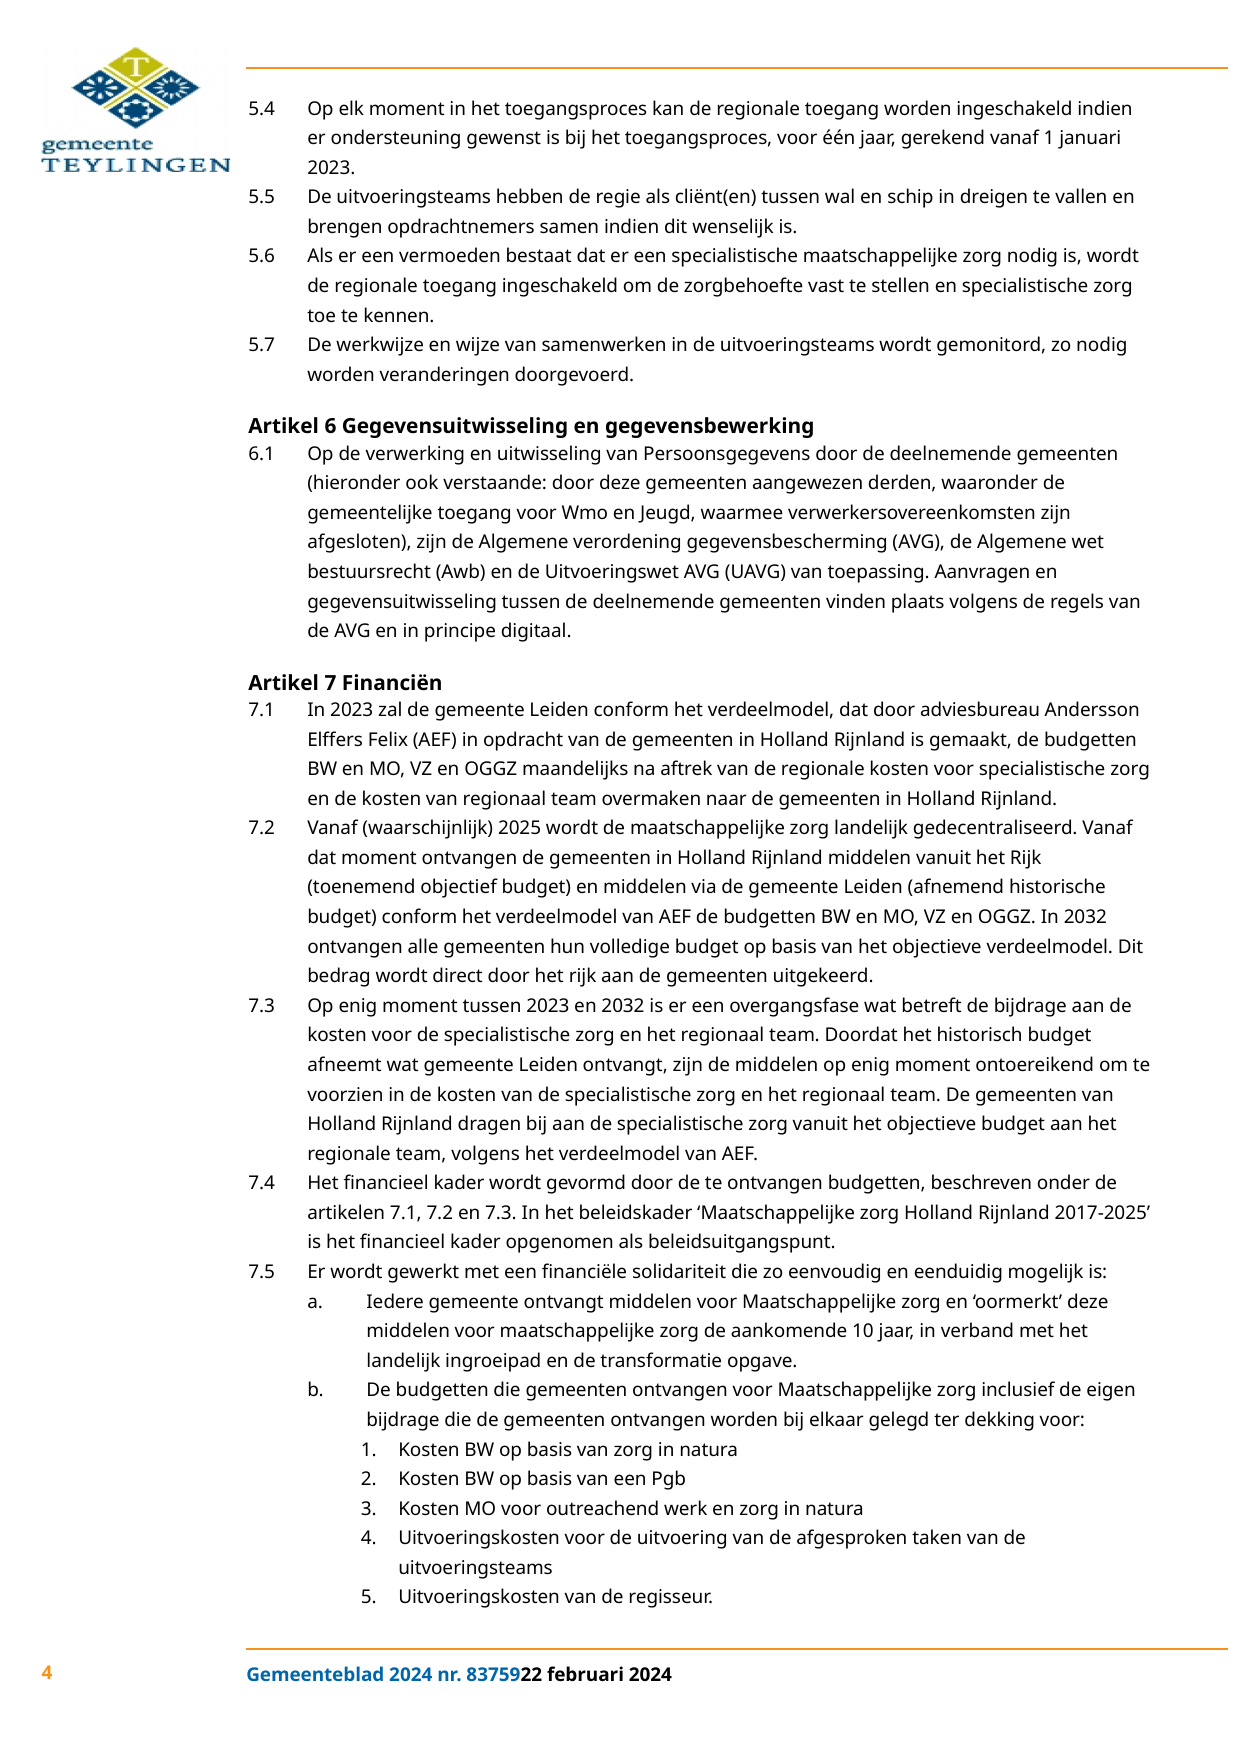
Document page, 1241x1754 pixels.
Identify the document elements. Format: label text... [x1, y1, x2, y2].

list Op enig moment tussen 2023 en 2032 is er een overgangsfase wat betreft de bijdrage aan de kosten voor de specialistische zorg en het regionaal team. Doordat het historisch budget afneemt wat gemeente Leiden ontvangt, zijn de middelen op enig moment ontoereikend om te voorzien in de kosten van de specialistische zorg en het regionaal team. De gemeenten van Holland Rijnland dragen bij aan de specialistische zorg vanuit het objectieve budget aan het regionale team, volgens het verdeelmodel van AEF. [248, 992, 1152, 1166]
list De uitvoeringsteams hebben de regie als cliënt(en) tussen wal en schip in dreigen te vallen en brengen opdrachtnemers samen indien dit wenselijk is. [248, 183, 1152, 239]
list Er wordt gewerkt met een financiële solidariteit die zo eenvoudig en eenduidig mogelijk is: [248, 1258, 1152, 1284]
list Als er een vermoeden bestaat dat er een specialistische maatschappelijke zorg nodig is, wordt de regionale toegang ingeschakeld om de zorgbehoefte vast te stellen en specialistische zorg toe te kennen. [248, 243, 1152, 328]
list De werkwijze en wijze van samenwerken in de uitvoeringsteams wordt gemonitord, zo nodig worden veranderingen doorgevoerd. [248, 331, 1152, 387]
list Kosten BW op basis van een Pgb [361, 1465, 1152, 1491]
list In 2023 zal de gemeente Leiden conform het verdeelmodel, dat door adviesbureau Andersson Elffers Felix (AEF) in opdracht van de gemeenten in Holland Rijnland is gemaakt, de budgetten BW en MO, VZ en OGGZ maandelijks na aftrek van de regionale kosten voor specialistische zorg en de kosten van regionaal team overmaken naar de gemeenten in Holland Rijnland. [248, 696, 1152, 811]
text Artikel 7 Financiën [248, 668, 1152, 696]
list Kosten BW op basis van zorg in natura [361, 1436, 1152, 1462]
list Het financieel kader wordt gevormd door de te ontvangen budgetten, beschreven onder de artikelen 7.1, 7.2 en 7.3. In het beleidskader ‘Maatschappelijke zorg Holland Rijnland 2017-2025’ is het financieel kader opgenomen als beleidsuitgangspunt. [248, 1169, 1152, 1254]
list Op de verwerking en uitwisseling van Persoonsgegevens door de deelnemende gemeenten (hieronder ook verstaande: door deze gemeenten aangewezen derden, waaronder de gemeentelijke toegang voor Wmo en Jeugd, waarmee verwerkersovereenkomsten zijn afgesloten), zijn de Algemene verordening gegevensbescherming (AVG), de Algemene wet bestuursrecht (Awb) en de Uitvoeringswet AVG (UAVG) van toepassing. Aanvragen en gegevensuitwisseling tussen de deelnemende gemeenten vinden plaats volgens de regels van de AVG en in principe digitaal. [248, 440, 1152, 643]
list Vanaf (waarschijnlijk) 2025 wordt de maatschappelijke zorg landelijk gedecentraliseerd. Vanaf dat moment ontvangen de gemeenten in Holland Rijnland middelen vanuit het Rijk (toenemend objectief budget) en middelen via de gemeente Leiden (afnemend historische budget) conform het verdeelmodel van AEF de budgetten BW en MO, VZ en OGGZ. In 2032 ontvangen alle gemeenten hun volledige budget op basis van het objectieve verdeelmodel. Dit bedrag wordt direct door het rijk aan de gemeenten uitgekeerd. [248, 814, 1152, 988]
list De budgetten die gemeenten ontvangen voor Maatschappelijke zorg inclusief de eigen bijdrage die de gemeenten ontvangen worden bij elkaar gelegd ter dekking voor: [307, 1377, 1152, 1432]
list Kosten MO voor outreachend werk en zorg in natura [361, 1495, 1152, 1521]
list Iedere gemeente ontvangt middelen voor Maatschappelijke zorg en ‘oormerkt’ deze middelen voor maatschappelijke zorg de aankomende 10 jaar, in verband met het landelijk ingroeipad en de transformatie opgave. [307, 1288, 1152, 1373]
list Op elk moment in het toegangsproces kan de regionale toegang worden ingeschakeld indien er ondersteuning gewenst is bij het toegangsproces, voor één jaar, gerekend vanaf 1 januari 2023. [248, 95, 1152, 180]
text Artikel 6 Gegevensuitwisseling en gegevensbewerking [248, 411, 1152, 440]
picture [41, 47, 231, 172]
list Uitvoeringskosten voor de uitvoering van de afgesproken taken van de uitvoeringsteams [361, 1524, 1152, 1580]
list Uitvoeringskosten van de regisseur. [361, 1584, 1152, 1609]
